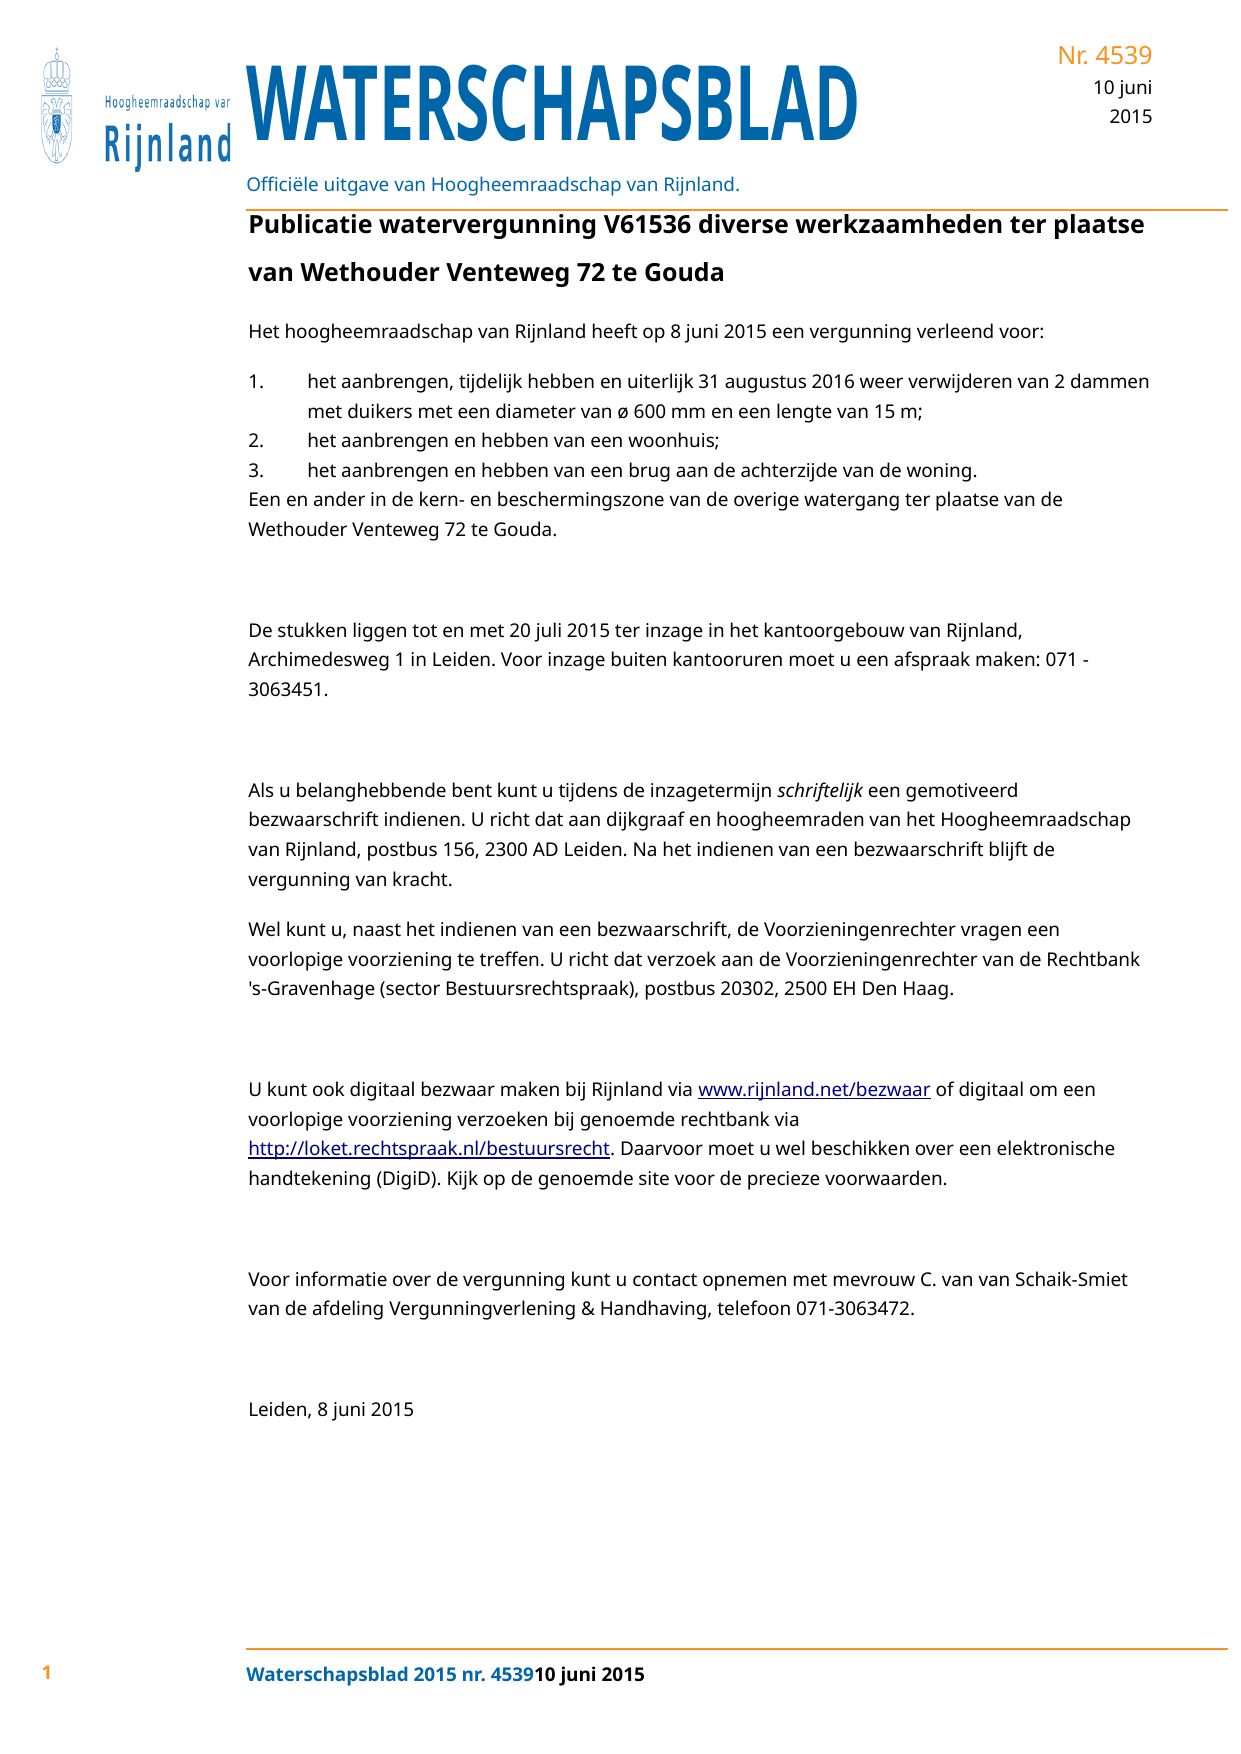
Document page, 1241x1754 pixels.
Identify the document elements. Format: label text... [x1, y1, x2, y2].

text De stukken liggen tot en met 20 juli 2015 ter inzage in het kantoorgebouw van Rijnland, Archimedesweg 1 in Leiden. Voor inzage buiten kantooruren moet u een afspraak maken: 071 - 3063451. [248, 617, 1152, 702]
text U kunt ook digitaal bezwaar maken bij Rijnland via www.rijnland.net/bezwaar of digitaal om een voorlopige voorziening verzoeken bij genoemde rechtbank via http://loket.rechtspraak.nl/bestuursrecht. Daarvoor moet u wel beschikken over een elektronische handtekening (DigiD). Kijk op de genoemde site voor de precieze voorwaarden. [248, 1076, 1152, 1191]
text Een en ander in de kern- en beschermingszone van de overige watergang ter plaatse van de Wethouder Venteweg 72 te Gouda. [248, 487, 1152, 542]
text Voor informatie over de vergunning kunt u contact opnemen met mevrouw C. van van Schaik-Smiet van de afdeling Vergunningverlening & Handhaving, telefoon 071-3063472. [248, 1266, 1152, 1321]
text Wel kunt u, naast het indienen van een bezwaarschrift, de Voorzieningenrechter vragen een voorlopige voorziening te treffen. U richt dat verzoek aan de Voorzieningenrechter van de Rechtbank 's-Gravenhage (sector Bestuursrechtspraak), postbus 20302, 2500 EH Den Haag. [248, 916, 1152, 1001]
list het aanbrengen, tijdelijk hebben en uiterlijk 31 augustus 2016 weer verwijderen van 2 dammen met duikers met een diameter van ø 600 mm en een lengte van 15 m; [248, 368, 1152, 424]
text Het hoogheemraadschap van Rijnland heeft op 8 juni 2015 een vergunning verleend voor: [248, 318, 1152, 344]
text Als u belanghebbende bent kunt u tijdens de inzagetermijn schriftelijk een gemotiveerd bezwaarschrift indienen. U richt dat aan dijkgraaf en hoogheemraden van het Hoogheemraadschap van Rijnland, postbus 156, 2300 AD Leiden. Na het indienen van een bezwaarschrift blijft de vergunning van kracht. [248, 777, 1152, 892]
text Publicatie watervergunning V61536 diverse werkzaamheden ter plaatse van Wethouder Venteweg 72 te Gouda [248, 211, 1152, 288]
text Leiden, 8 juni 2015 [248, 1396, 1152, 1422]
list het aanbrengen en hebben van een brug aan de achterzijde van de woning. [248, 457, 1152, 483]
picture [41, 47, 231, 172]
list het aanbrengen en hebben van een woonhuis; [248, 427, 1152, 453]
